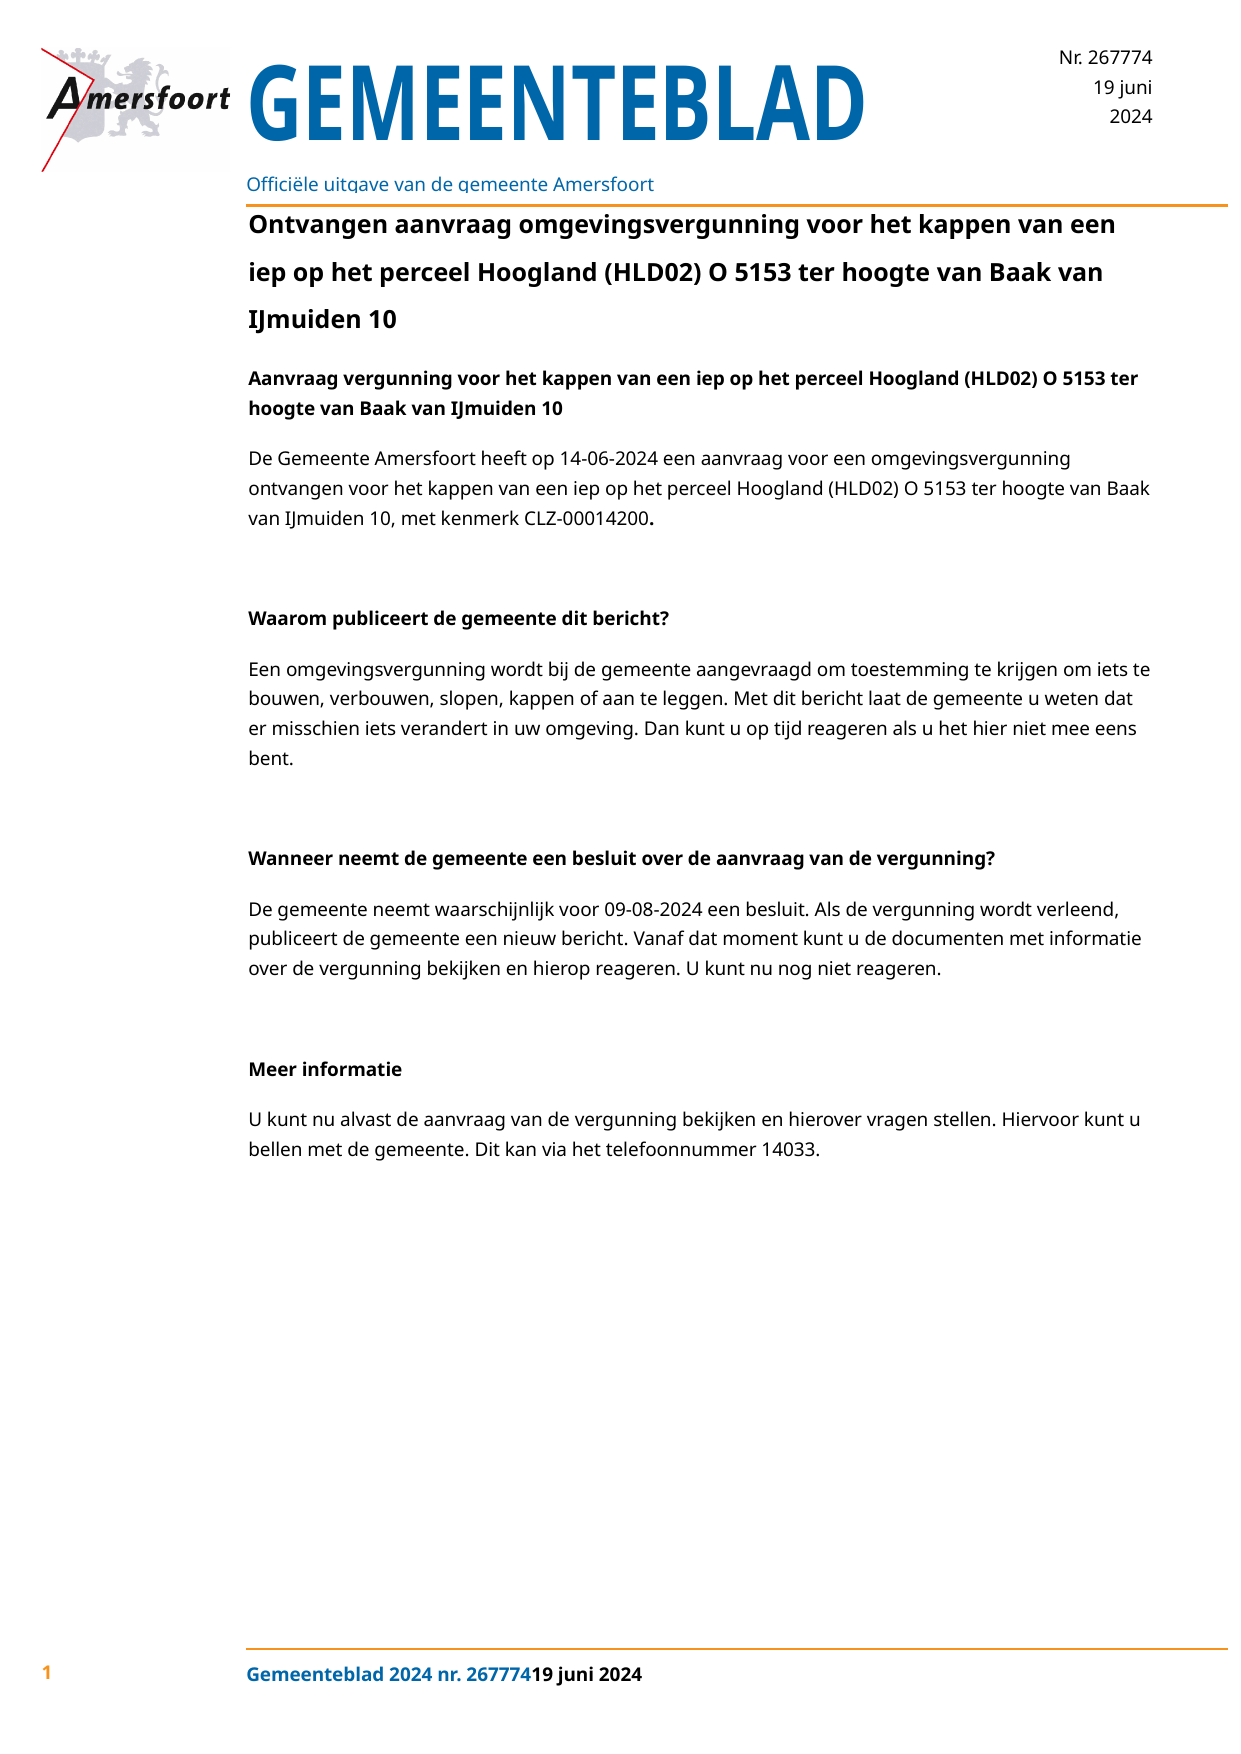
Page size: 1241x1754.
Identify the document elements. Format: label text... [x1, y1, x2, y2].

text Meer informatie [248, 1056, 1152, 1082]
text De Gemeente Amersfoort heeft op 14-06-2024 een aanvraag voor een omgevingsvergunning ontvangen voor het kappen van een iep op het perceel Hoogland (HLD02) O 5153 ter hoogte van Baak van IJmuiden 10, met kenmerk CLZ-00014200. [248, 446, 1152, 530]
picture [41, 47, 231, 172]
text Een omgevingsvergunning wordt bij de gemeente aangevraagd om toestemming te krijgen om iets te bouwen, verbouwen, slopen, kappen of aan te leggen. Met dit bericht laat de gemeente u weten dat er misschien iets verandert in uw omgeving. Dan kunt u op tijd reageren als u het hier niet mee eens bent. [248, 656, 1152, 770]
text Wanneer neemt de gemeente een besluit over de aanvraag van de vergunning? [248, 846, 1152, 871]
text Aanvraag vergunning voor het kappen van een iep op het perceel Hoogland (HLD02) O 5153 ter hoogte van Baak van IJmuiden 10 [248, 366, 1152, 421]
text De gemeente neemt waarschijnlijk voor 09-08-2024 een besluit. Als de vergunning wordt verleend, publiceert de gemeente een nieuw bericht. Vanaf dat moment kunt u de documenten met informatie over de vergunning bekijken en hierop reageren. U kunt nu nog niet reageren. [248, 896, 1152, 981]
text Waarom publiceert de gemeente dit bericht? [248, 606, 1152, 631]
text Ontvangen aanvraag omgevingsvergunning voor het kappen van een iep op het perceel Hoogland (HLD02) O 5153 ter hoogte van Baak van IJmuiden 10 [248, 207, 1152, 336]
text U kunt nu alvast de aanvraag van de vergunning bekijken en hierover vragen stellen. Hiervoor kunt u bellen met de gemeente. Dit kan via het telefoonnummer 14033. [248, 1106, 1152, 1162]
